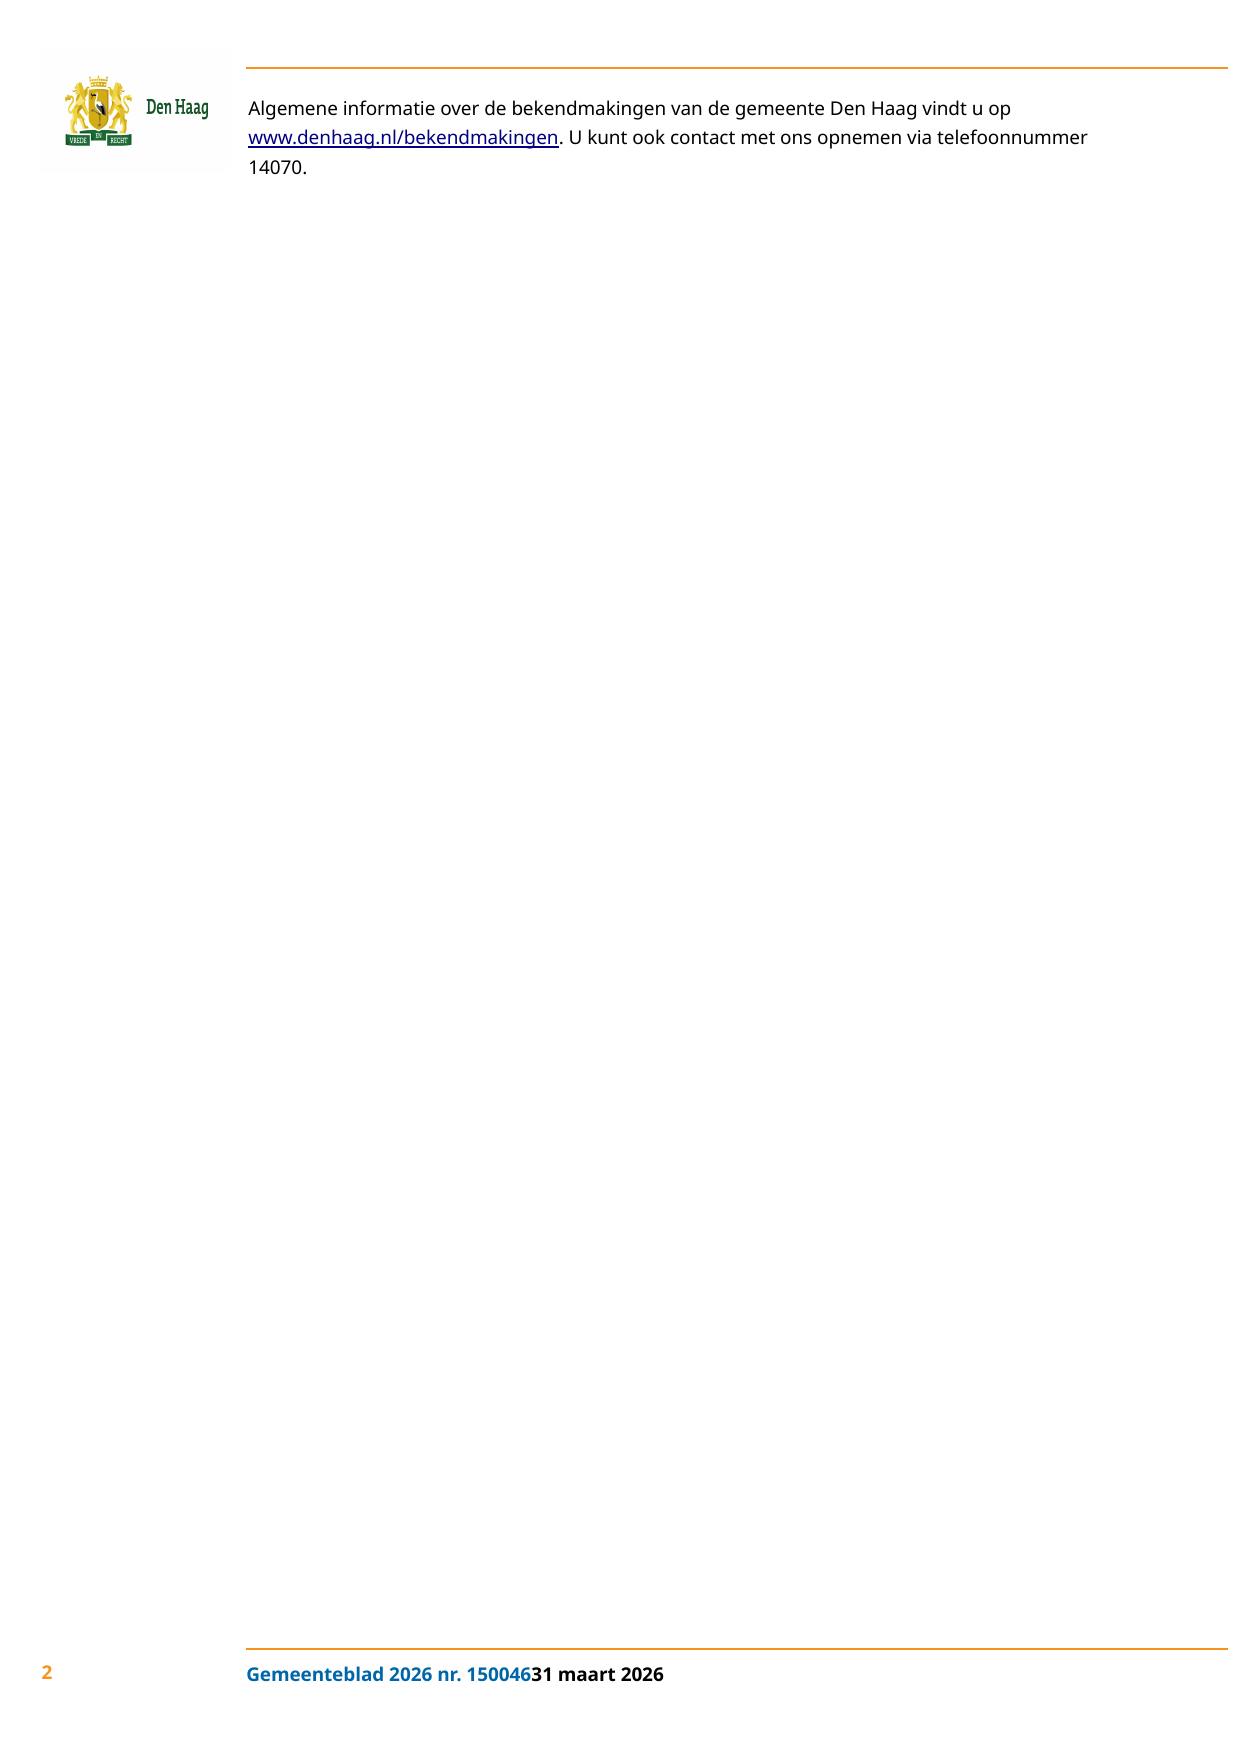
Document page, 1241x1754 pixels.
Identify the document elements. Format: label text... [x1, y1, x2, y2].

picture [41, 47, 231, 172]
text Algemene informatie over de bekendmakingen van de gemeente Den Haag vindt u op www.denhaag.nl/bekendmakingen. U kunt ook contact met ons opnemen via telefoonnummer 14070. [248, 95, 1152, 180]
